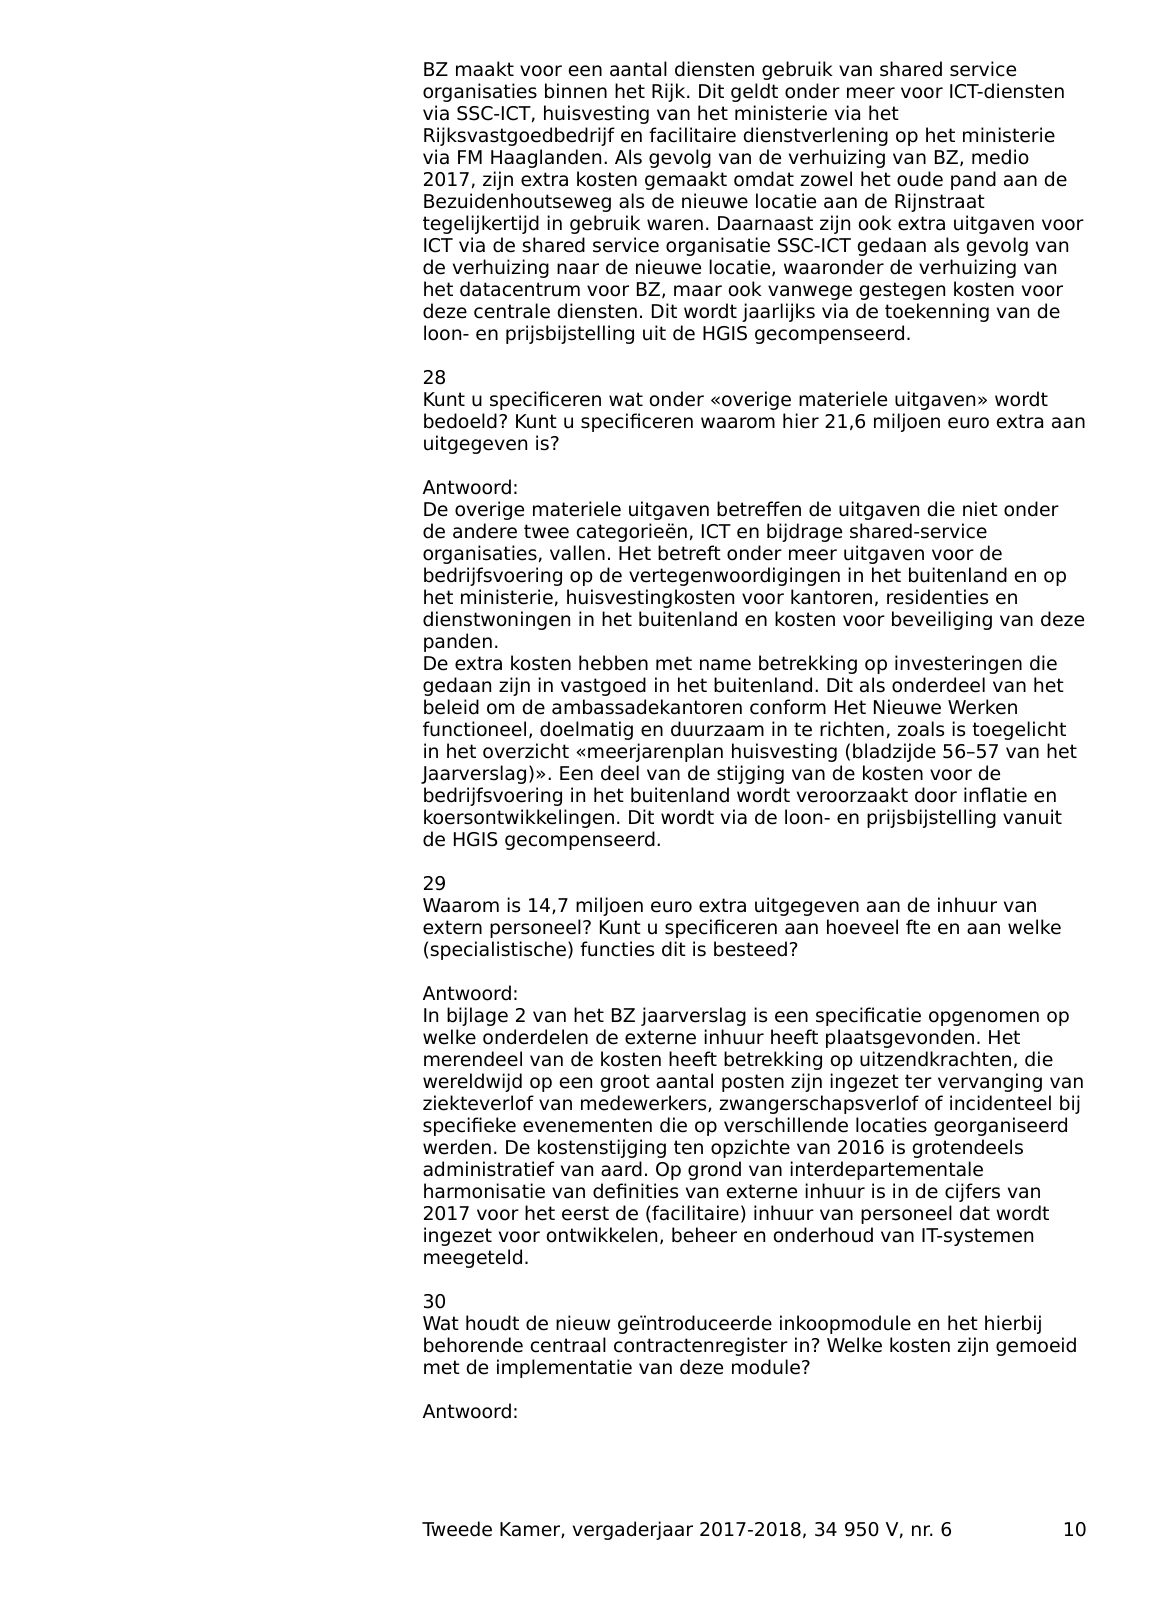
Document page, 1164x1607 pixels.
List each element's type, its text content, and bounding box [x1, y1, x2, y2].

text De extra kosten hebben met name betrekking op investeringen die gedaan zijn in vastgoed in het buitenland. Dit als onderdeel van het beleid om de ambassadekantoren conform Het Nieuwe Werken functioneel, doelmatig en duurzaam in te richten, zoals is toegelicht in het overzicht «meerjarenplan huisvesting (bladzijde 56–57 van het Jaarverslag)». Een deel van de stijging van de kosten voor de bedrijfsvoering in het buitenland wordt veroorzaakt door inflatie en koersontwikkelingen. Dit wordt via de loon- en prijsbijstelling vanuit de HGIS gecompenseerd. [422, 653, 1087, 851]
text Antwoord: [422, 477, 1087, 499]
text Antwoord: [422, 1401, 1087, 1423]
text Waarom is 14,7 miljoen euro extra uitgegeven aan de inhuur van extern personeel? Kunt u specificeren aan hoeveel fte en aan welke (specialistische) functies dit is besteed? [422, 895, 1087, 961]
text Wat houdt de nieuw geïntroduceerde inkoopmodule en het hierbij behorende centraal contractenregister in? Welke kosten zijn gemoeid met de implementatie van deze module? [422, 1313, 1087, 1379]
text 29 [422, 873, 1087, 895]
text Antwoord: [422, 983, 1087, 1005]
text 30 [422, 1291, 1087, 1313]
text BZ maakt voor een aantal diensten gebruik van shared service organisaties binnen het Rijk. Dit geldt onder meer voor ICT-diensten via SSC-ICT, huisvesting van het ministerie via het Rijksvastgoedbedrijf en facilitaire dienstverlening op het ministerie via FM Haaglanden. Als gevolg van de verhuizing van BZ, medio 2017, zijn extra kosten gemaakt omdat zowel het oude pand aan de Bezuidenhoutseweg als de nieuwe locatie aan de Rijnstraat tegelijkertijd in gebruik waren. Daarnaast zijn ook extra uitgaven voor ICT via de shared service organisatie SSC-ICT gedaan als gevolg van de verhuizing naar de nieuwe locatie, waaronder de verhuizing van het datacentrum voor BZ, maar ook vanwege gestegen kosten voor deze centrale diensten. Dit wordt jaarlijks via de toekenning van de loon- en prijsbijstelling uit de HGIS gecompenseerd. [422, 59, 1087, 345]
text Kunt u specificeren wat onder «overige materiele uitgaven» wordt bedoeld? Kunt u specificeren waarom hier 21,6 miljoen euro extra aan uitgegeven is? [422, 389, 1087, 455]
text In bijlage 2 van het BZ jaarverslag is een specificatie opgenomen op welke onderdelen de externe inhuur heeft plaatsgevonden. Het merendeel van de kosten heeft betrekking op uitzendkrachten, die wereldwijd op een groot aantal posten zijn ingezet ter vervanging van ziekteverlof van medewerkers, zwangerschapsverlof of incidenteel bij specifieke evenementen die op verschillende locaties georganiseerd werden. De kostenstijging ten opzichte van 2016 is grotendeels administratief van aard. Op grond van interdepartementale harmonisatie van definities van externe inhuur is in de cijfers van 2017 voor het eerst de (facilitaire) inhuur van personeel dat wordt ingezet voor ontwikkelen, beheer en onderhoud van IT-systemen meegeteld. [422, 1005, 1087, 1269]
text 28 [422, 367, 1087, 389]
text De overige materiele uitgaven betreffen de uitgaven die niet onder de andere twee categorieën, ICT en bijdrage shared-service organisaties, vallen. Het betreft onder meer uitgaven voor de bedrijfsvoering op de vertegenwoordigingen in het buitenland en op het ministerie, huisvestingkosten voor kantoren, residenties en dienstwoningen in het buitenland en kosten voor beveiliging van deze panden. [422, 499, 1087, 653]
